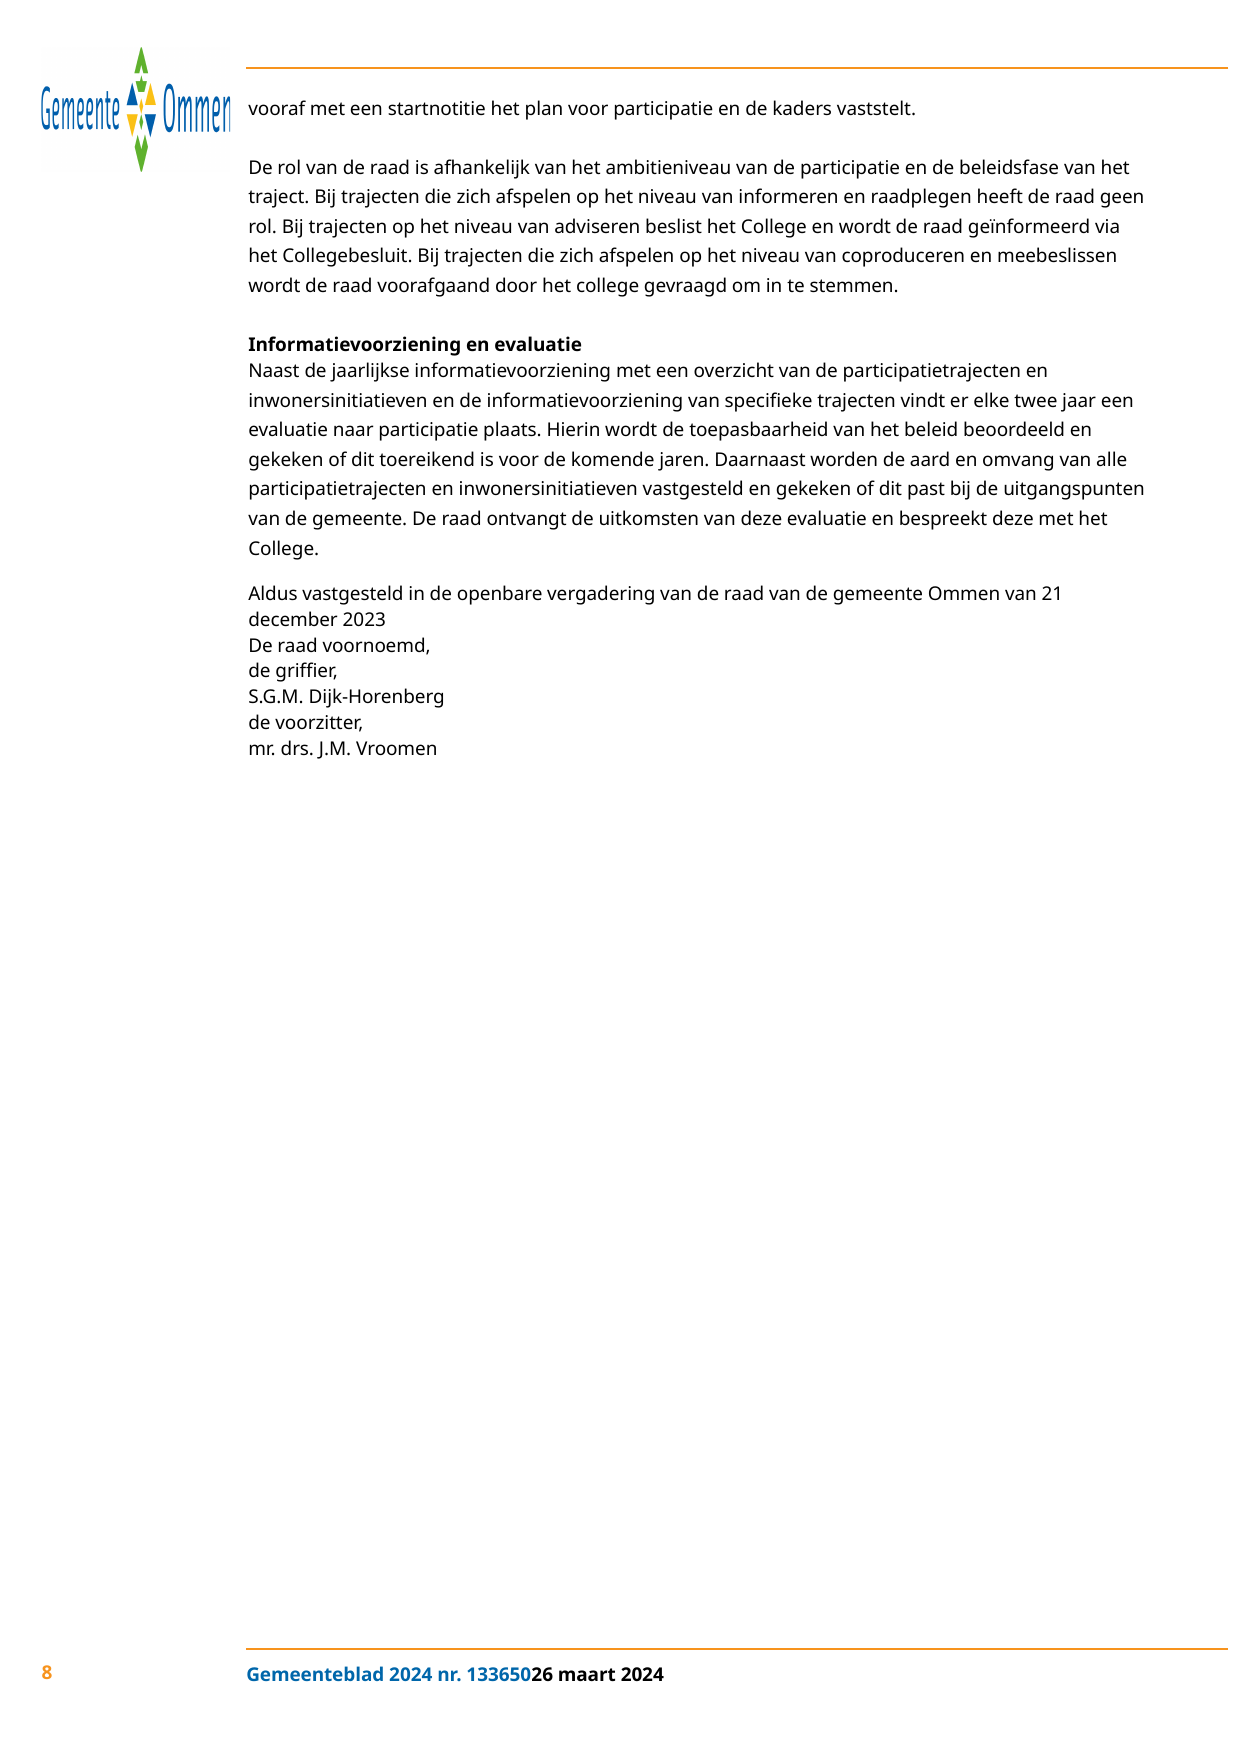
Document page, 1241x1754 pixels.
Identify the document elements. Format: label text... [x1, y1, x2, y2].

text de griffier, [248, 657, 1152, 683]
picture [41, 47, 231, 172]
text de voorzitter, [248, 709, 1152, 735]
text Naast de jaarlijkse informatievoorziening met een overzicht van de participatietrajecten en inwonersinitiatieven en de informatievoorziening van specifieke trajecten vindt er elke twee jaar een evaluatie naar participatie plaats. Hierin wordt de toepasbaarheid van het beleid beoordeeld en gekeken of dit toereikend is voor de komende jaren. Daarnaast worden de aard en omvang van alle participatietrajecten en inwonersinitiatieven vastgesteld en gekeken of dit past bij de uitgangspunten van de gemeente. De raad ontvangt de uitkomsten van deze evaluatie en bespreekt deze met het College. [248, 357, 1152, 560]
text S.G.M. Dijk-Horenberg [248, 683, 1152, 709]
text vooraf met een startnotitie het plan voor participatie en de kaders vaststelt. [248, 95, 1152, 121]
text De rol van de raad is afhankelijk van het ambitieniveau van de participatie en de beleidsfase van het traject. Bij trajecten die zich afspelen op het niveau van informeren en raadplegen heeft de raad geen rol. Bij trajecten op het niveau van adviseren beslist het College en wordt de raad geïnformeerd via het Collegebesluit. Bij trajecten die zich afspelen op het niveau van coproduceren en meebeslissen wordt de raad voorafgaand door het college gevraagd om in te stemmen. [248, 154, 1152, 298]
text Informatievoorziening en evaluatie [248, 331, 1152, 357]
text Aldus vastgesteld in de openbare vergadering van de raad van de gemeente Ommen van 21 december 2023 [248, 580, 1152, 632]
text mr. drs. J.M. Vroomen [248, 735, 1152, 760]
text De raad voornoemd, [248, 632, 1152, 657]
